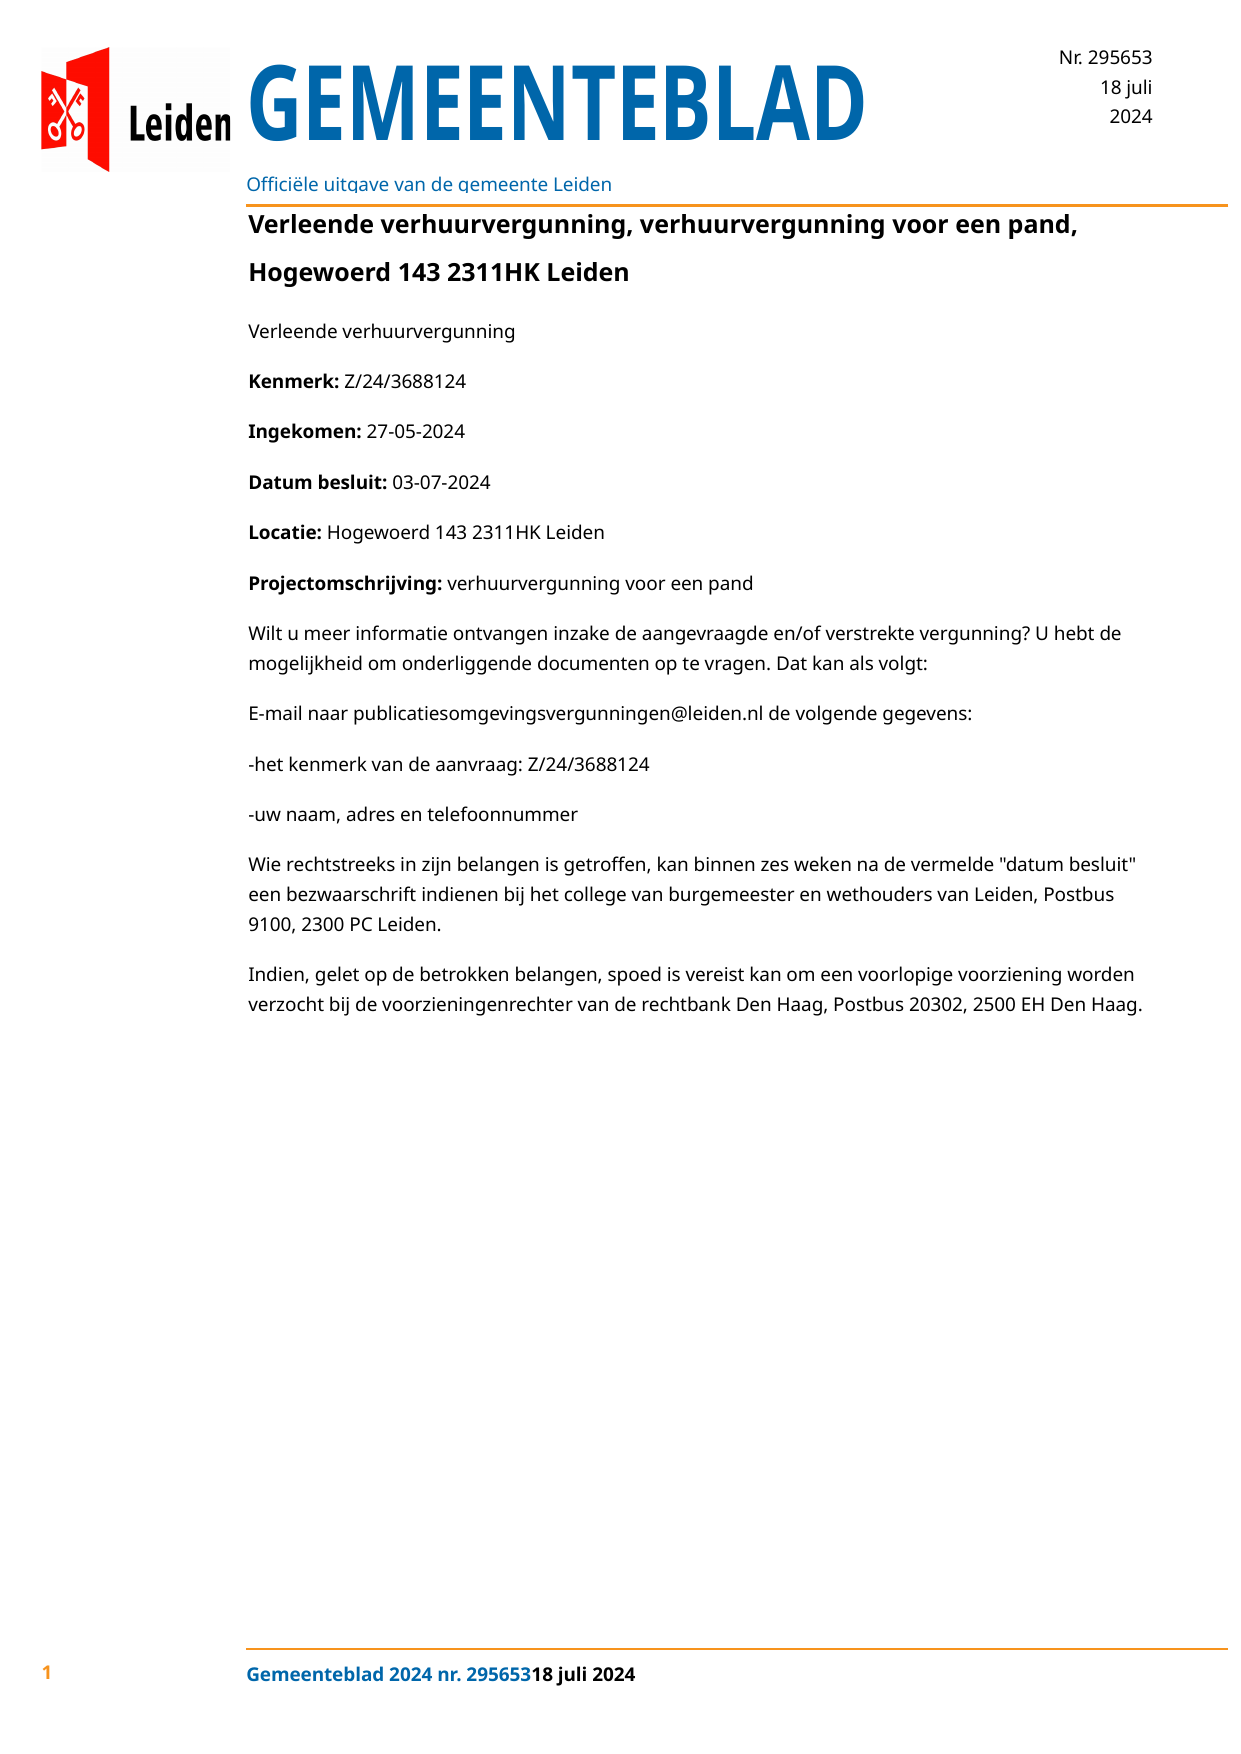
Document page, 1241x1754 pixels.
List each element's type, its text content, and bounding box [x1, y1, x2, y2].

text Wie rechtstreeks in zijn belangen is getroffen, kan binnen zes weken na de vermelde "datum besluit" een bezwaarschrift indienen bij het college van burgemeester en wethouders van Leiden, Postbus 9100, 2300 PC Leiden. [248, 852, 1152, 937]
text Locatie: Hogewoerd 143 2311HK Leiden [248, 519, 1152, 545]
text Verleende verhuurvergunning [248, 318, 1152, 344]
text -uw naam, adres en telefoonnummer [248, 801, 1152, 827]
text Wilt u meer informatie ontvangen inzake de aangevraagde en/of verstrekte vergunning? U hebt de mogelijkheid om onderliggende documenten op te vragen. Dat kan als volgt: [248, 620, 1152, 676]
text E-mail naar publicatiesomgevingsvergunningen@leiden.nl de volgende gegevens: [248, 700, 1152, 726]
picture [41, 47, 231, 172]
text Datum besluit: 03-07-2024 [248, 469, 1152, 495]
text Projectomschrijving: verhuurvergunning voor een pand [248, 570, 1152, 596]
text Verleende verhuurvergunning, verhuurvergunning voor een pand, Hogewoerd 143 2311HK Leiden [248, 207, 1152, 288]
text Kenmerk: Z/24/3688124 [248, 368, 1152, 394]
text -het kenmerk van de aanvraag: Z/24/3688124 [248, 751, 1152, 777]
text Indien, gelet op de betrokken belangen, spoed is vereist kan om een voorlopige voorziening worden verzocht bij de voorzieningenrechter van de rechtbank Den Haag, Postbus 20302, 2500 EH Den Haag. [248, 961, 1152, 1017]
text Ingekomen: 27-05-2024 [248, 419, 1152, 444]
